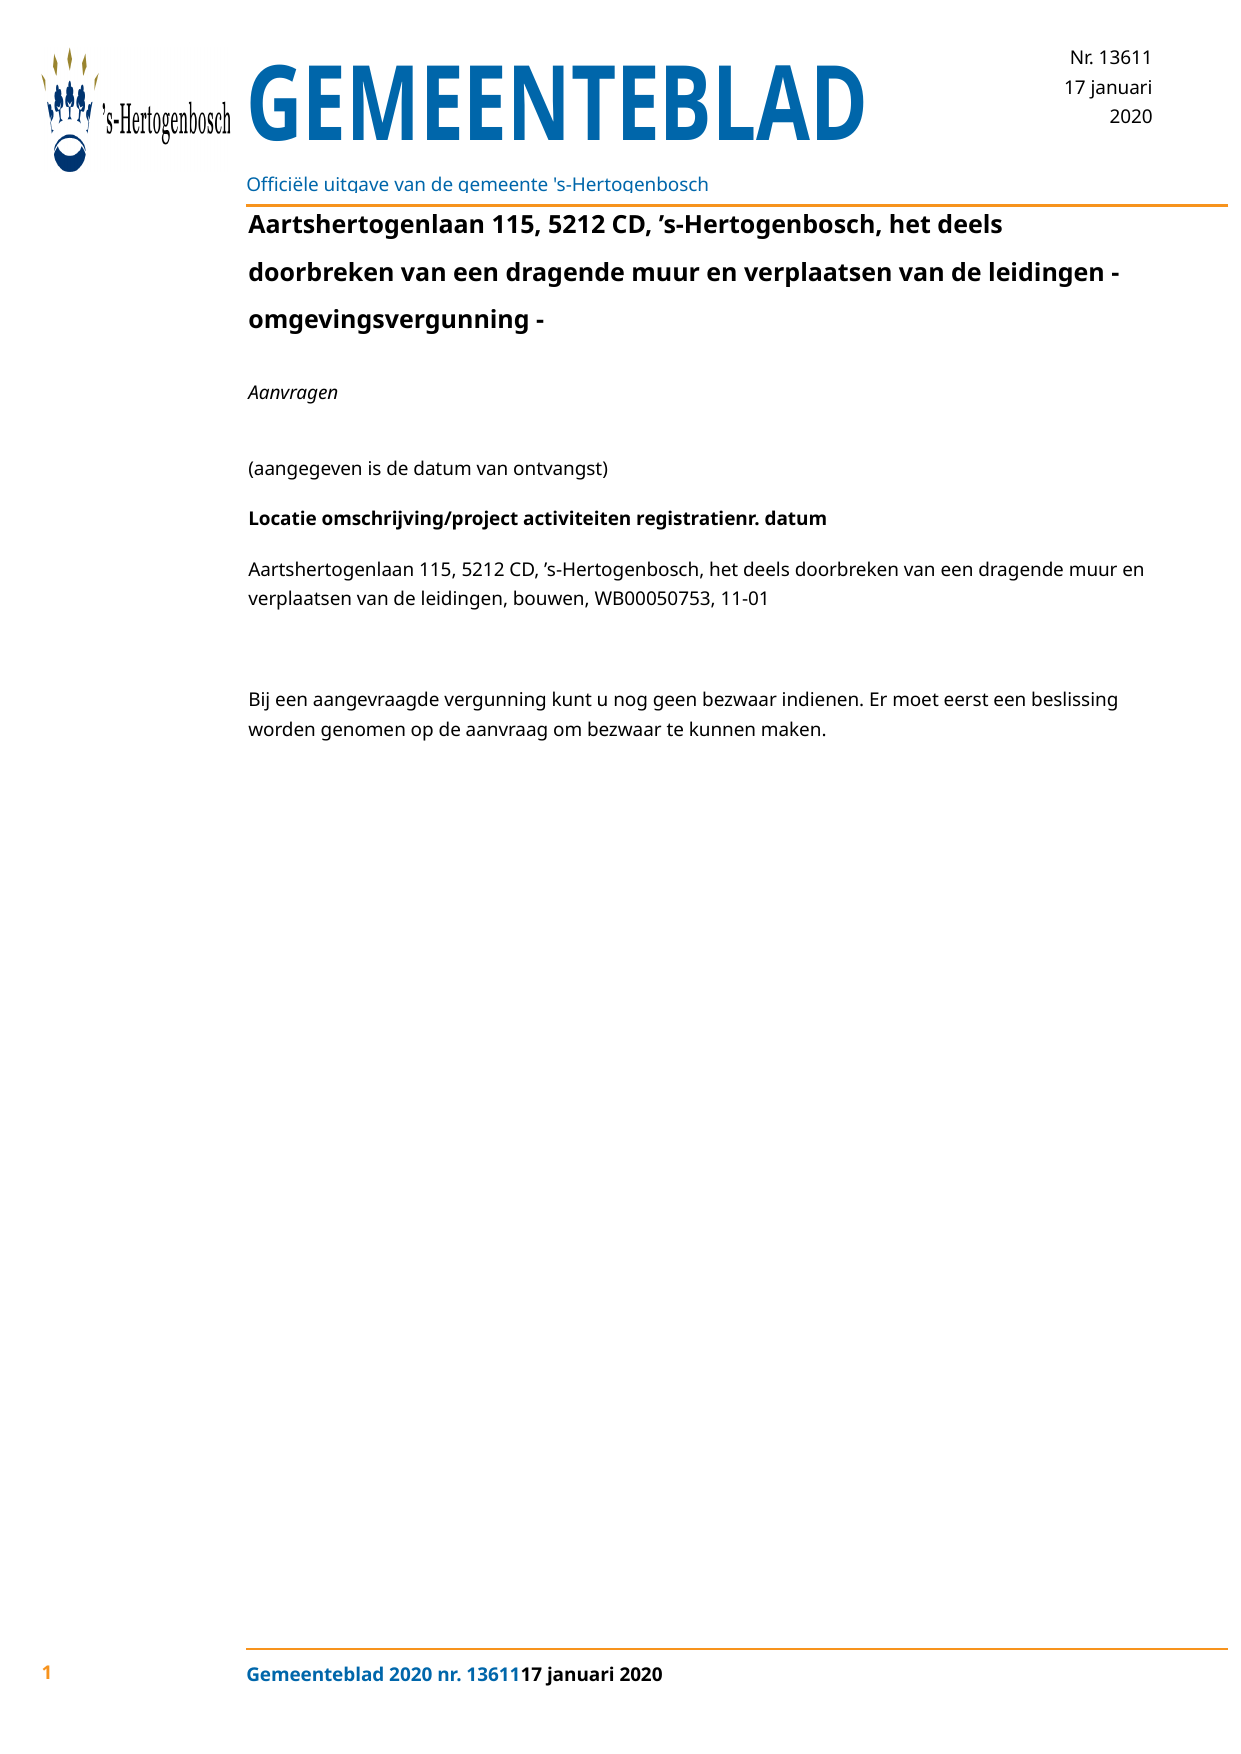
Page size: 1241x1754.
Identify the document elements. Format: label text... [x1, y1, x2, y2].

picture [41, 47, 231, 172]
text (aangegeven is de datum van ontvangst) [248, 455, 1152, 481]
text Locatie omschrijving/project activiteiten registratienr. datum [248, 506, 1152, 531]
text Bij een aangevraagde vergunning kunt u nog geen bezwaar indienen. Er moet eerst een beslissing worden genomen op de aanvraag om bezwaar te kunnen maken. [248, 686, 1152, 742]
text Aartshertogenlaan 115, 5212 CD, ’s-Hertogenbosch, het deels doorbreken van een dragende muur en verplaatsen van de leidingen, bouwen, WB00050753, 11-01 [248, 556, 1152, 611]
text Aanvragen [248, 379, 1152, 405]
text Aartshertogenlaan 115, 5212 CD, ’s-Hertogenbosch, het deels doorbreken van een dragende muur en verplaatsen van de leidingen - omgevingsvergunning - [248, 207, 1152, 336]
